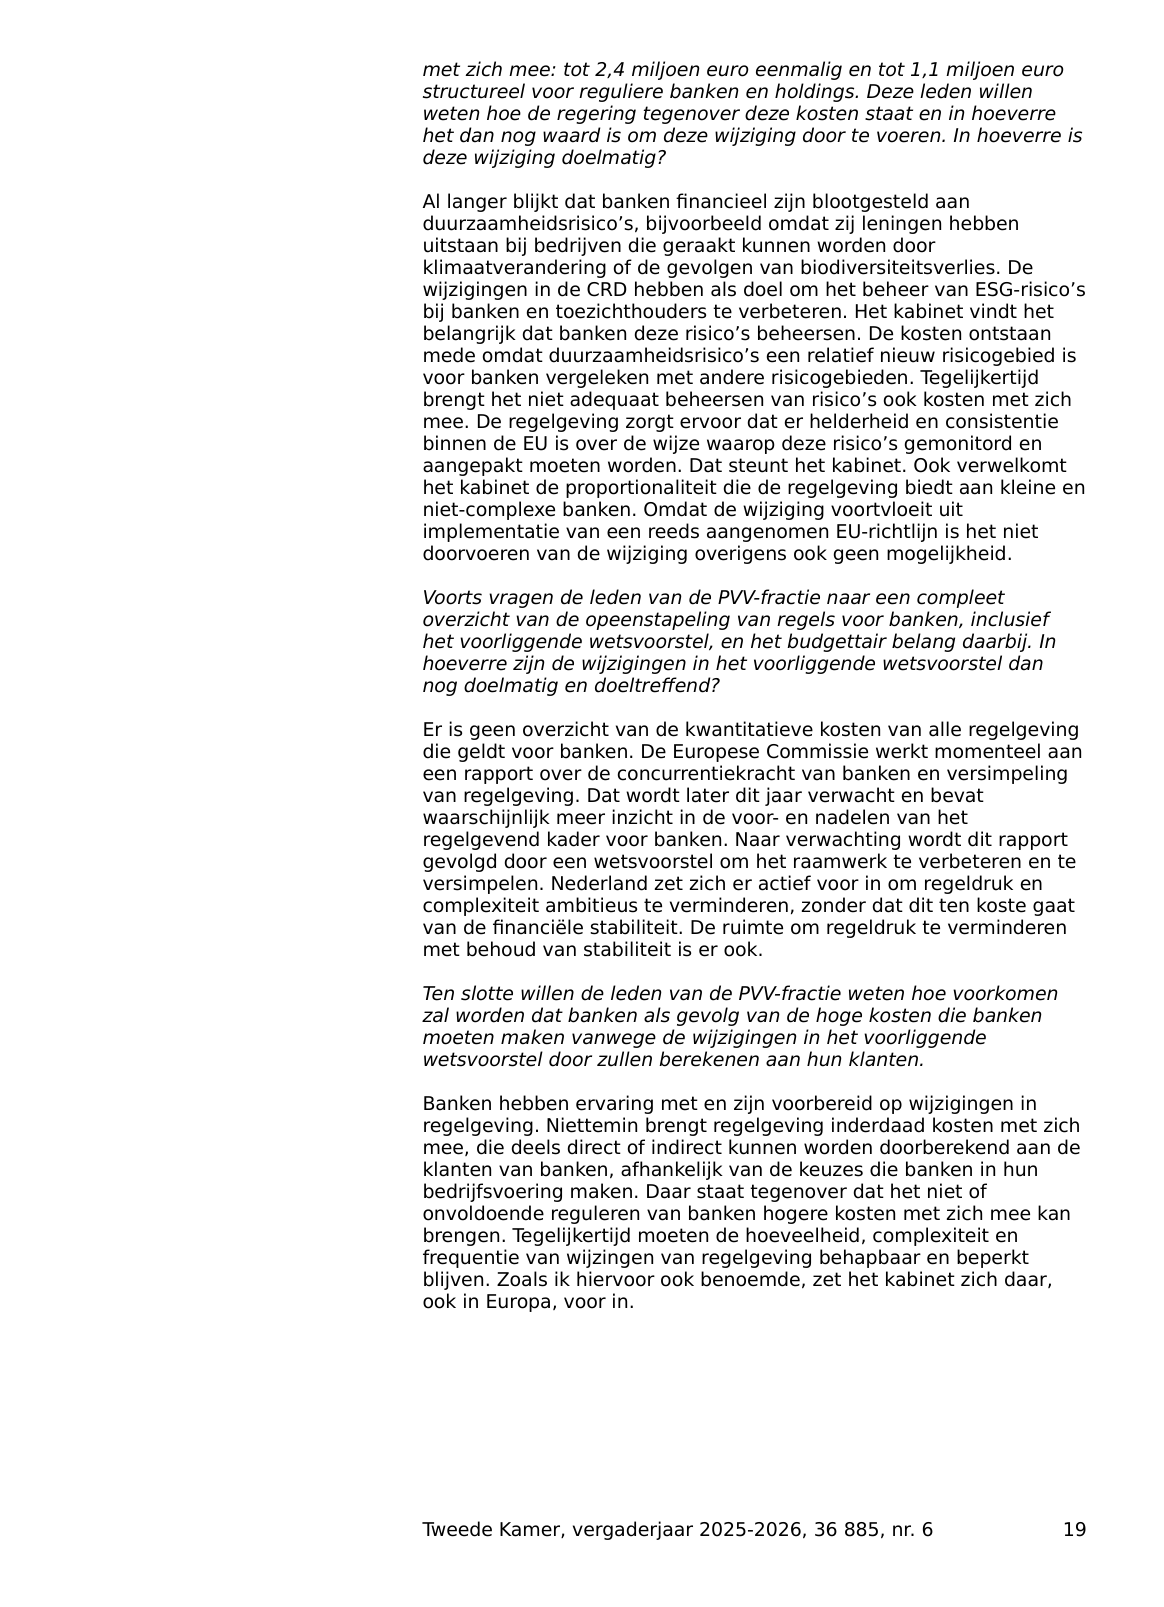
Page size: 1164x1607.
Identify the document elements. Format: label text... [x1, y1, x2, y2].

text Al langer blijkt dat banken financieel zijn blootgesteld aan duurzaamheidsrisico’s, bijvoorbeeld omdat zij leningen hebben uitstaan bij bedrijven die geraakt kunnen worden door klimaatverandering of de gevolgen van biodiversiteitsverlies. De wijzigingen in de CRD hebben als doel om het beheer van ESG-risico’s bij banken en toezichthouders te verbeteren. Het kabinet vindt het belangrijk dat banken deze risico’s beheersen. De kosten ontstaan mede omdat duurzaamheidsrisico’s een relatief nieuw risicogebied is voor banken vergeleken met andere risicogebieden. Tegelijkertijd brengt het niet adequaat beheersen van risico’s ook kosten met zich mee. De regelgeving zorgt ervoor dat er helderheid en consistentie binnen de EU is over de wijze waarop deze risico’s gemonitord en aangepakt moeten worden. Dat steunt het kabinet. Ook verwelkomt het kabinet de proportionaliteit die de regelgeving biedt aan kleine en niet-complexe banken. Omdat de wijziging voortvloeit uit implementatie van een reeds aangenomen EU-richtlijn is het niet doorvoeren van de wijziging overigens ook geen mogelijkheid. [422, 191, 1087, 565]
text Voorts vragen de leden van de PVV-fractie naar een compleet overzicht van de opeenstapeling van regels voor banken, inclusief het voorliggende wetsvoorstel, en het budgettair belang daarbij. In hoeverre zijn de wijzigingen in het voorliggende wetsvoorstel dan nog doelmatig en doeltreffend? [422, 587, 1087, 697]
text Banken hebben ervaring met en zijn voorbereid op wijzigingen in regelgeving. Niettemin brengt regelgeving inderdaad kosten met zich mee, die deels direct of indirect kunnen worden doorberekend aan de klanten van banken, afhankelijk van de keuzes die banken in hun bedrijfsvoering maken. Daar staat tegenover dat het niet of onvoldoende reguleren van banken hogere kosten met zich mee kan brengen. Tegelijkertijd moeten de hoeveelheid, complexiteit en frequentie van wijzingen van regelgeving behapbaar en beperkt blijven. Zoals ik hiervoor ook benoemde, zet het kabinet zich daar, ook in Europa, voor in. [422, 1093, 1087, 1313]
text Ten slotte willen de leden van de PVV-fractie weten hoe voorkomen zal worden dat banken als gevolg van de hoge kosten die banken moeten maken vanwege de wijzigingen in het voorliggende wetsvoorstel door zullen berekenen aan hun klanten. [422, 983, 1087, 1071]
text met zich mee: tot 2,4 miljoen euro eenmalig en tot 1,1 miljoen euro structureel voor reguliere banken en holdings. Deze leden willen weten hoe de regering tegenover deze kosten staat en in hoeverre het dan nog waard is om deze wijziging door te voeren. In hoeverre is deze wijziging doelmatig? [422, 59, 1087, 169]
text Er is geen overzicht van de kwantitatieve kosten van alle regelgeving die geldt voor banken. De Europese Commissie werkt momenteel aan een rapport over de concurrentiekracht van banken en versimpeling van regelgeving. Dat wordt later dit jaar verwacht en bevat waarschijnlijk meer inzicht in de voor- en nadelen van het regelgevend kader voor banken. Naar verwachting wordt dit rapport gevolgd door een wetsvoorstel om het raamwerk te verbeteren en te versimpelen. Nederland zet zich er actief voor in om regeldruk en complexiteit ambitieus te verminderen, zonder dat dit ten koste gaat van de financiële stabiliteit. De ruimte om regeldruk te verminderen met behoud van stabiliteit is er ook. [422, 719, 1087, 961]
